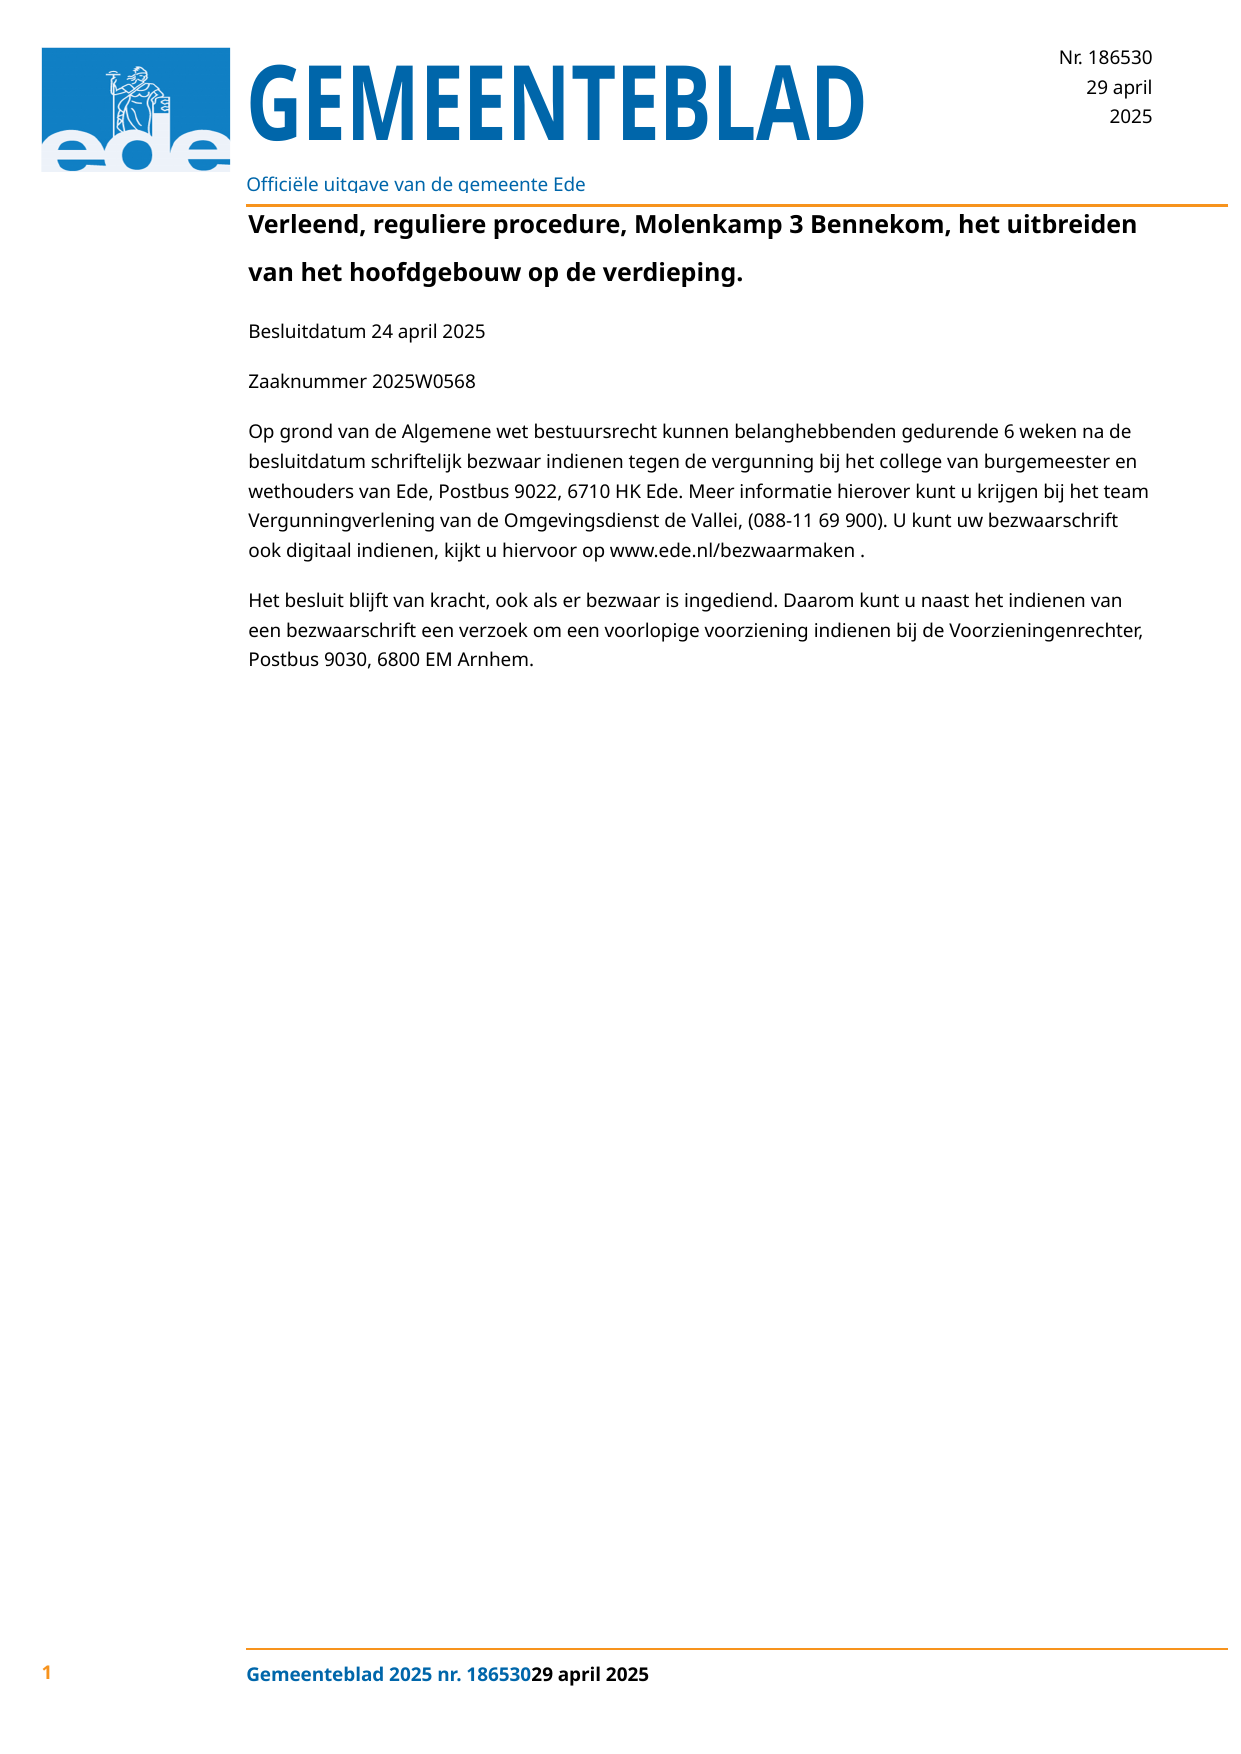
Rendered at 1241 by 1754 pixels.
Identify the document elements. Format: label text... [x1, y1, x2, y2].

text Op grond van de Algemene wet bestuursrecht kunnen belanghebbenden gedurende 6 weken na de besluitdatum schriftelijk bezwaar indienen tegen de vergunning bij het college van burgemeester en wethouders van Ede, Postbus 9022, 6710 HK Ede. Meer informatie hierover kunt u krijgen bij het team Vergunningverlening van de Omgevingsdienst de Vallei, (088-11 69 900). U kunt uw bezwaarschrift ook digitaal indienen, kijkt u hiervoor op www.ede.nl/bezwaarmaken . [248, 419, 1152, 563]
picture [41, 47, 231, 172]
text Zaaknummer 2025W0568 [248, 368, 1152, 394]
text Het besluit blijft van kracht, ook als er bezwaar is ingediend. Daarom kunt u naast het indienen van een bezwaarschrift een verzoek om een voorlopige voorziening indienen bij de Voorzieningenrechter, Postbus 9030, 6800 EM Arnhem. [248, 587, 1152, 672]
text Verleend, reguliere procedure, Molenkamp 3 Bennekom, het uitbreiden van het hoofdgebouw op de verdieping. [248, 207, 1152, 288]
text Besluitdatum 24 april 2025 [248, 318, 1152, 344]
